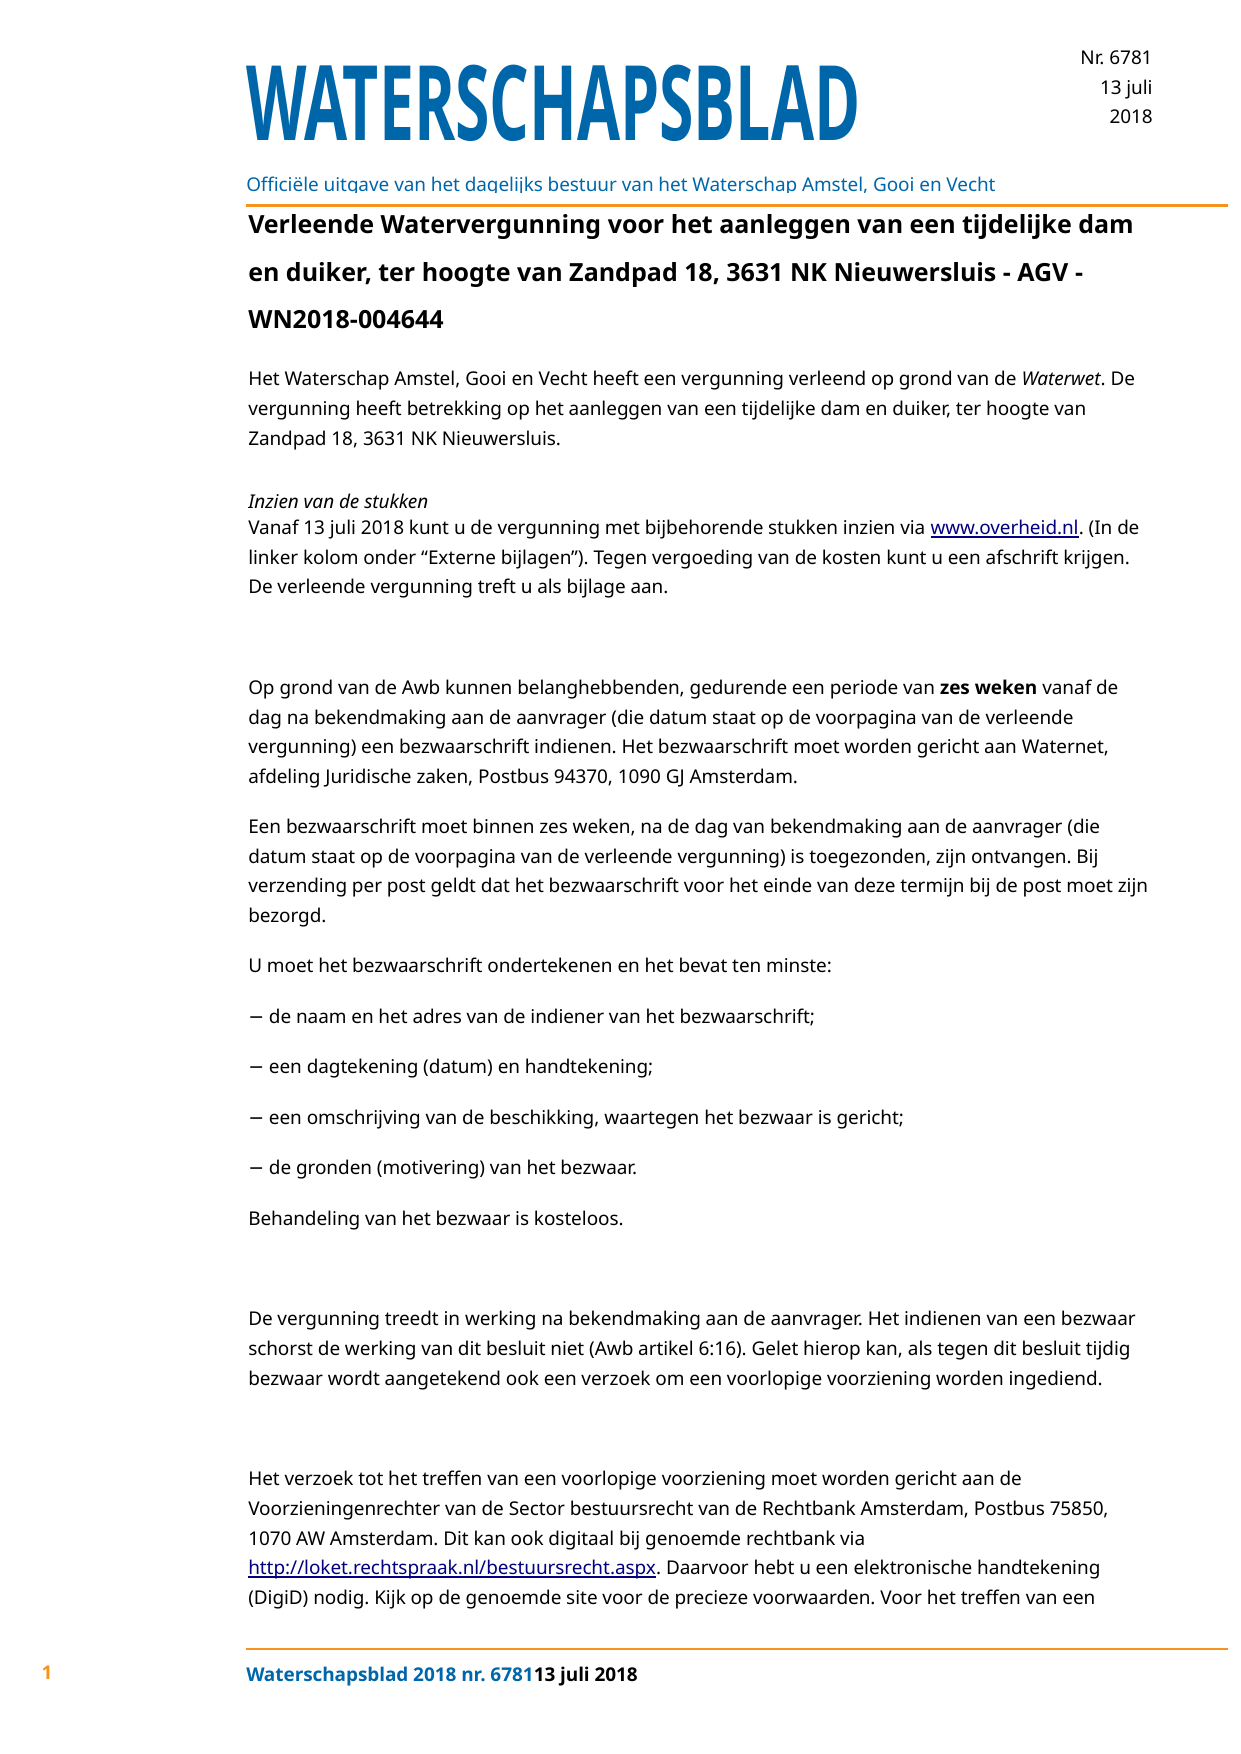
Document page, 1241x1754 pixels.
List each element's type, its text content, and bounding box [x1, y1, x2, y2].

text Inzien van de stukken [248, 489, 1152, 514]
text Een bezwaarschrift moet binnen zes weken, na de dag van bekendmaking aan de aanvrager (die datum staat op de voorpagina van de verleende vergunning) is toegezonden, zijn ontvangen. Bij verzending per post geldt dat het bezwaarschrift voor het einde van deze termijn bij de post moet zijn bezorgd. [248, 813, 1152, 928]
picture [41, 47, 231, 172]
text − de naam en het adres van de indiener van het bezwaarschrift; [248, 1003, 1152, 1029]
text − een omschrijving van de beschikking, waartegen het bezwaar is gericht; [248, 1104, 1152, 1130]
text Verleende Watervergunning voor het aanleggen van een tijdelijke dam en duiker, ter hoogte van Zandpad 18, 3631 NK Nieuwersluis - AGV - WN2018-004644 [248, 207, 1152, 336]
text Vanaf 13 juli 2018 kunt u de vergunning met bijbehorende stukken inzien via www.overheid.nl. (In de linker kolom onder “Externe bijlagen”). Tegen vergoeding van de kosten kunt u een afschrift krijgen. De verleende vergunning treft u als bijlage aan. [248, 514, 1152, 599]
text Op grond van de Awb kunnen belanghebbenden, gedurende een periode van zes weken vanaf de dag na bekendmaking aan de aanvrager (die datum staat op de voorpagina van de verleende vergunning) een bezwaarschrift indienen. Het bezwaarschrift moet worden gericht aan Waternet, afdeling Juridische zaken, Postbus 94370, 1090 GJ Amsterdam. [248, 674, 1152, 789]
text − de gronden (motivering) van het bezwaar. [248, 1154, 1152, 1180]
text Het Waterschap Amstel, Gooi en Vecht heeft een vergunning verleend op grond van de Waterwet. De vergunning heeft betrekking op het aanleggen van een tijdelijke dam en duiker, ter hoogte van Zandpad 18, 3631 NK Nieuwersluis. [248, 366, 1152, 450]
text Het verzoek tot het treffen van een voorlopige voorziening moet worden gericht aan de Voorzieningenrechter van de Sector bestuursrecht van de Rechtbank Amsterdam, Postbus 75850, 1070 AW Amsterdam. Dit kan ook digitaal bij genoemde rechtbank via http://loket.rechtspraak.nl/bestuursrecht.aspx. Daarvoor hebt u een elektronische handtekening (DigiD) nodig. Kijk op de genoemde site voor de precieze voorwaarden. Voor het treffen van een [248, 1466, 1152, 1610]
text Behandeling van het bezwaar is kosteloos. [248, 1205, 1152, 1231]
text De vergunning treedt in werking na bekendmaking aan de aanvrager. Het indienen van een bezwaar schorst de werking van dit besluit niet (Awb artikel 6:16). Gelet hierop kan, als tegen dit besluit tijdig bezwaar wordt aangetekend ook een verzoek om een voorlopige voorziening worden ingediend. [248, 1306, 1152, 1391]
text − een dagtekening (datum) en handtekening; [248, 1053, 1152, 1079]
text U moet het bezwaarschrift ondertekenen en het bevat ten minste: [248, 953, 1152, 978]
